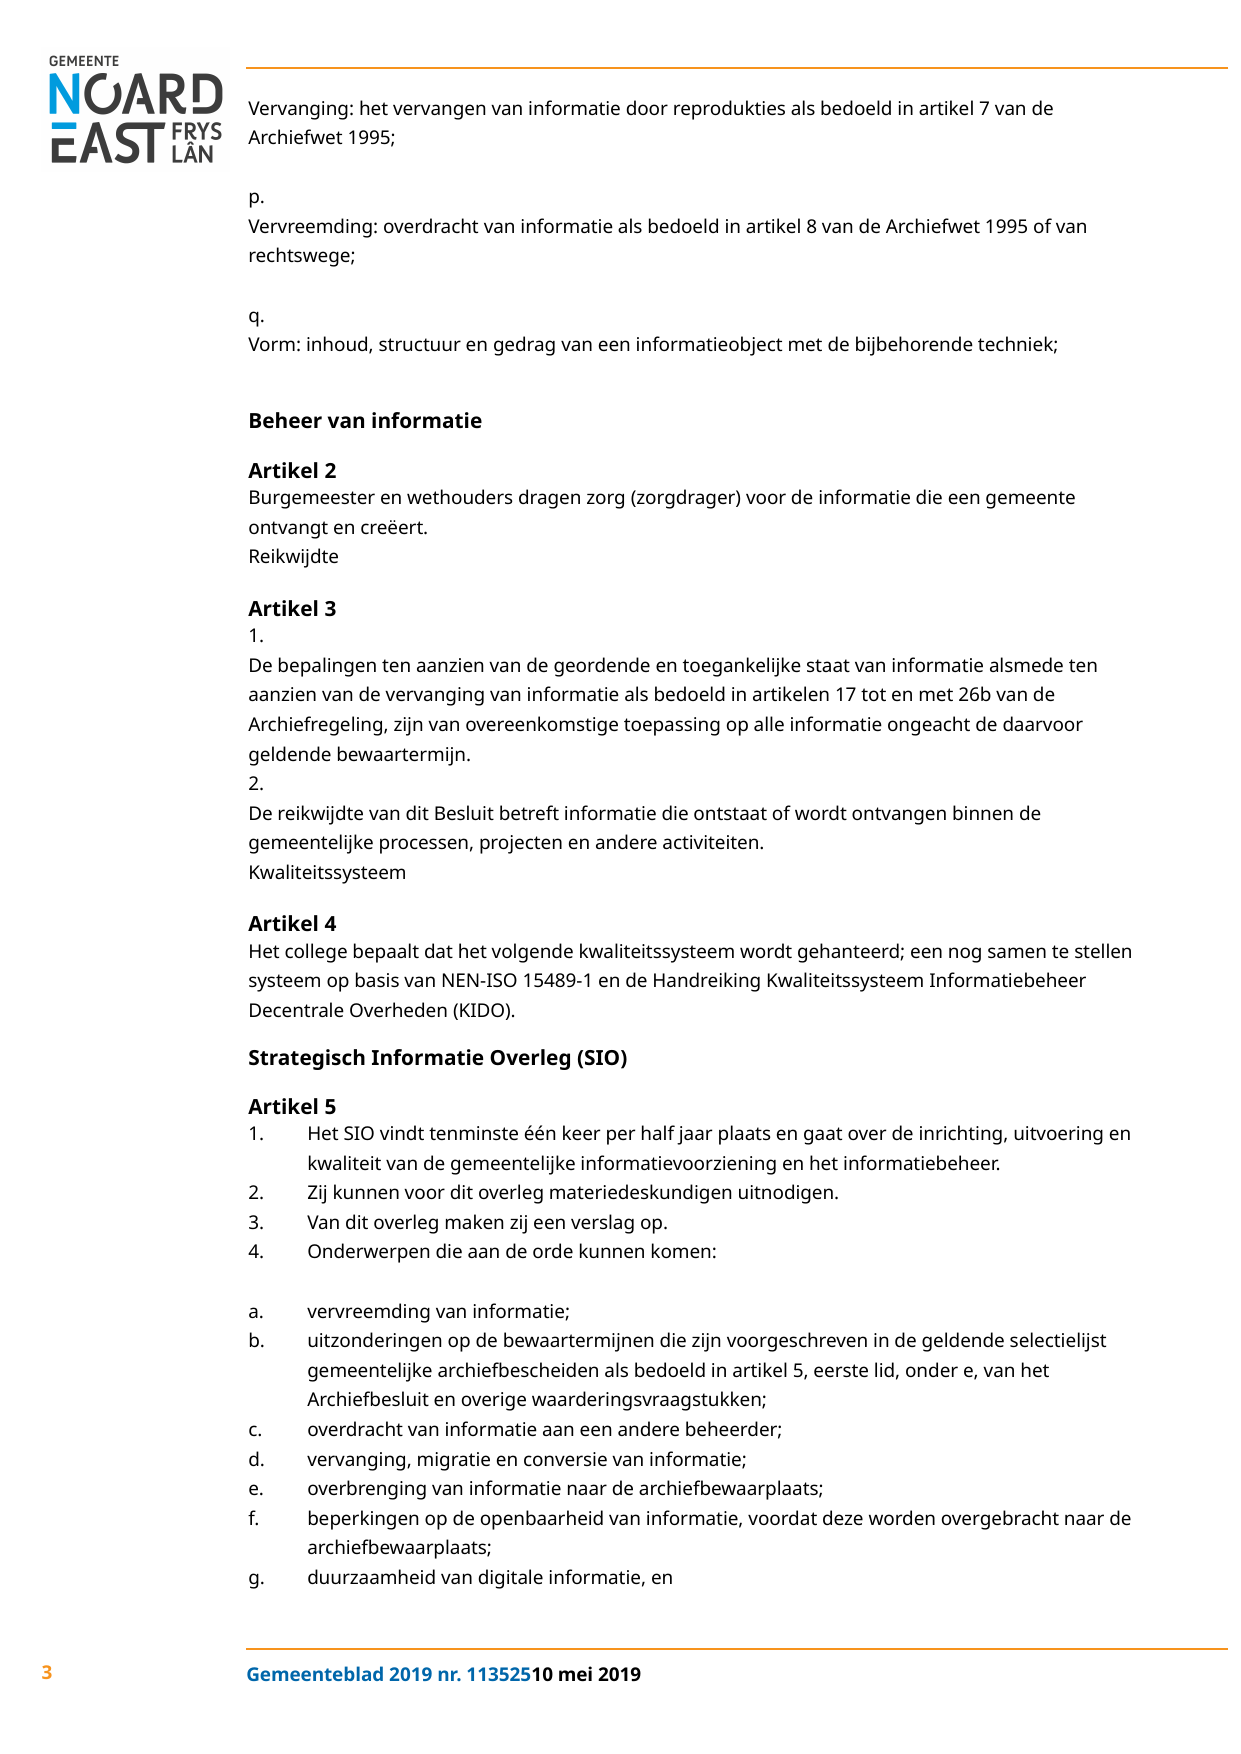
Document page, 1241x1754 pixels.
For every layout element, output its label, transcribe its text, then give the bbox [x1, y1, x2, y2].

text Artikel 3 [248, 594, 1152, 622]
list uitzonderingen op de bewaartermijnen die zijn voorgeschreven in de geldende selectielijst gemeentelijke archiefbescheiden als bedoeld in artikel 5, eerste lid, onder e, van het Archiefbesluit en overige waarderingsvraagstukken; [248, 1327, 1152, 1412]
list Onderwerpen die aan de orde kunnen komen: [248, 1239, 1152, 1264]
text Het college bepaalt dat het volgende kwaliteitssysteem wordt gehanteerd; een nog samen te stellen systeem op basis van NEN-ISO 15489-1 en de Handreiking Kwaliteitssysteem Informatiebeheer Decentrale Overheden (KIDO). [248, 938, 1152, 1023]
list beperkingen op de openbaarheid van informatie, voordat deze worden overgebracht naar de archiefbewaarplaats; [248, 1505, 1152, 1560]
text Reikwijdte [248, 543, 1152, 569]
list Zij kunnen voor dit overleg materiedeskundigen uitnodigen. [248, 1179, 1152, 1205]
text De reikwijdte van dit Besluit betreft informatie die ontstaat of wordt ontvangen binnen de gemeentelijke processen, projecten en andere activiteiten. [248, 800, 1152, 855]
picture [41, 47, 231, 172]
text Artikel 4 [248, 909, 1152, 938]
text Artikel 2 [248, 456, 1152, 484]
text Vervanging: het vervangen van informatie door reprodukties als bedoeld in artikel 7 van de Archiefwet 1995; [248, 95, 1152, 150]
text De bepalingen ten aanzien van de geordende en toegankelijke staat van informatie alsmede ten aanzien van de vervanging van informatie als bedoeld in artikelen 17 tot en met 26b van de Archiefregeling, zijn van overeenkomstige toepassing op alle informatie ongeacht de daarvoor geldende bewaartermijn. [248, 652, 1152, 766]
list vervreemding van informatie; [248, 1298, 1152, 1324]
text Strategisch Informatie Overleg (SIO) [248, 1043, 1152, 1071]
text Vorm: inhoud, structuur en gedrag van een informatieobject met de bijbehorende techniek; [248, 331, 1152, 357]
list Het SIO vindt tenminste één keer per half jaar plaats en gaat over de inrichting, uitvoering en kwaliteit van de gemeentelijke informatievoorziening en het informatiebeheer. [248, 1120, 1152, 1176]
text Vervreemding: overdracht van informatie als bedoeld in artikel 8 van de Archiefwet 1995 of van rechtswege; [248, 213, 1152, 268]
text Beheer van informatie [248, 407, 1152, 435]
list Van dit overleg maken zij een verslag op. [248, 1209, 1152, 1235]
text Kwaliteitssysteem [248, 859, 1152, 885]
list overbrenging van informatie naar de archiefbewaarplaats; [248, 1475, 1152, 1501]
list vervanging, migratie en conversie van informatie; [248, 1446, 1152, 1472]
text Burgemeester en wethouders dragen zorg (zorgdrager) voor de informatie die een gemeente ontvangt en creëert. [248, 484, 1152, 540]
list duurzaamheid van digitale informatie, en [248, 1564, 1152, 1590]
list overdracht van informatie aan een andere beheerder; [248, 1416, 1152, 1442]
text Artikel 5 [248, 1092, 1152, 1120]
